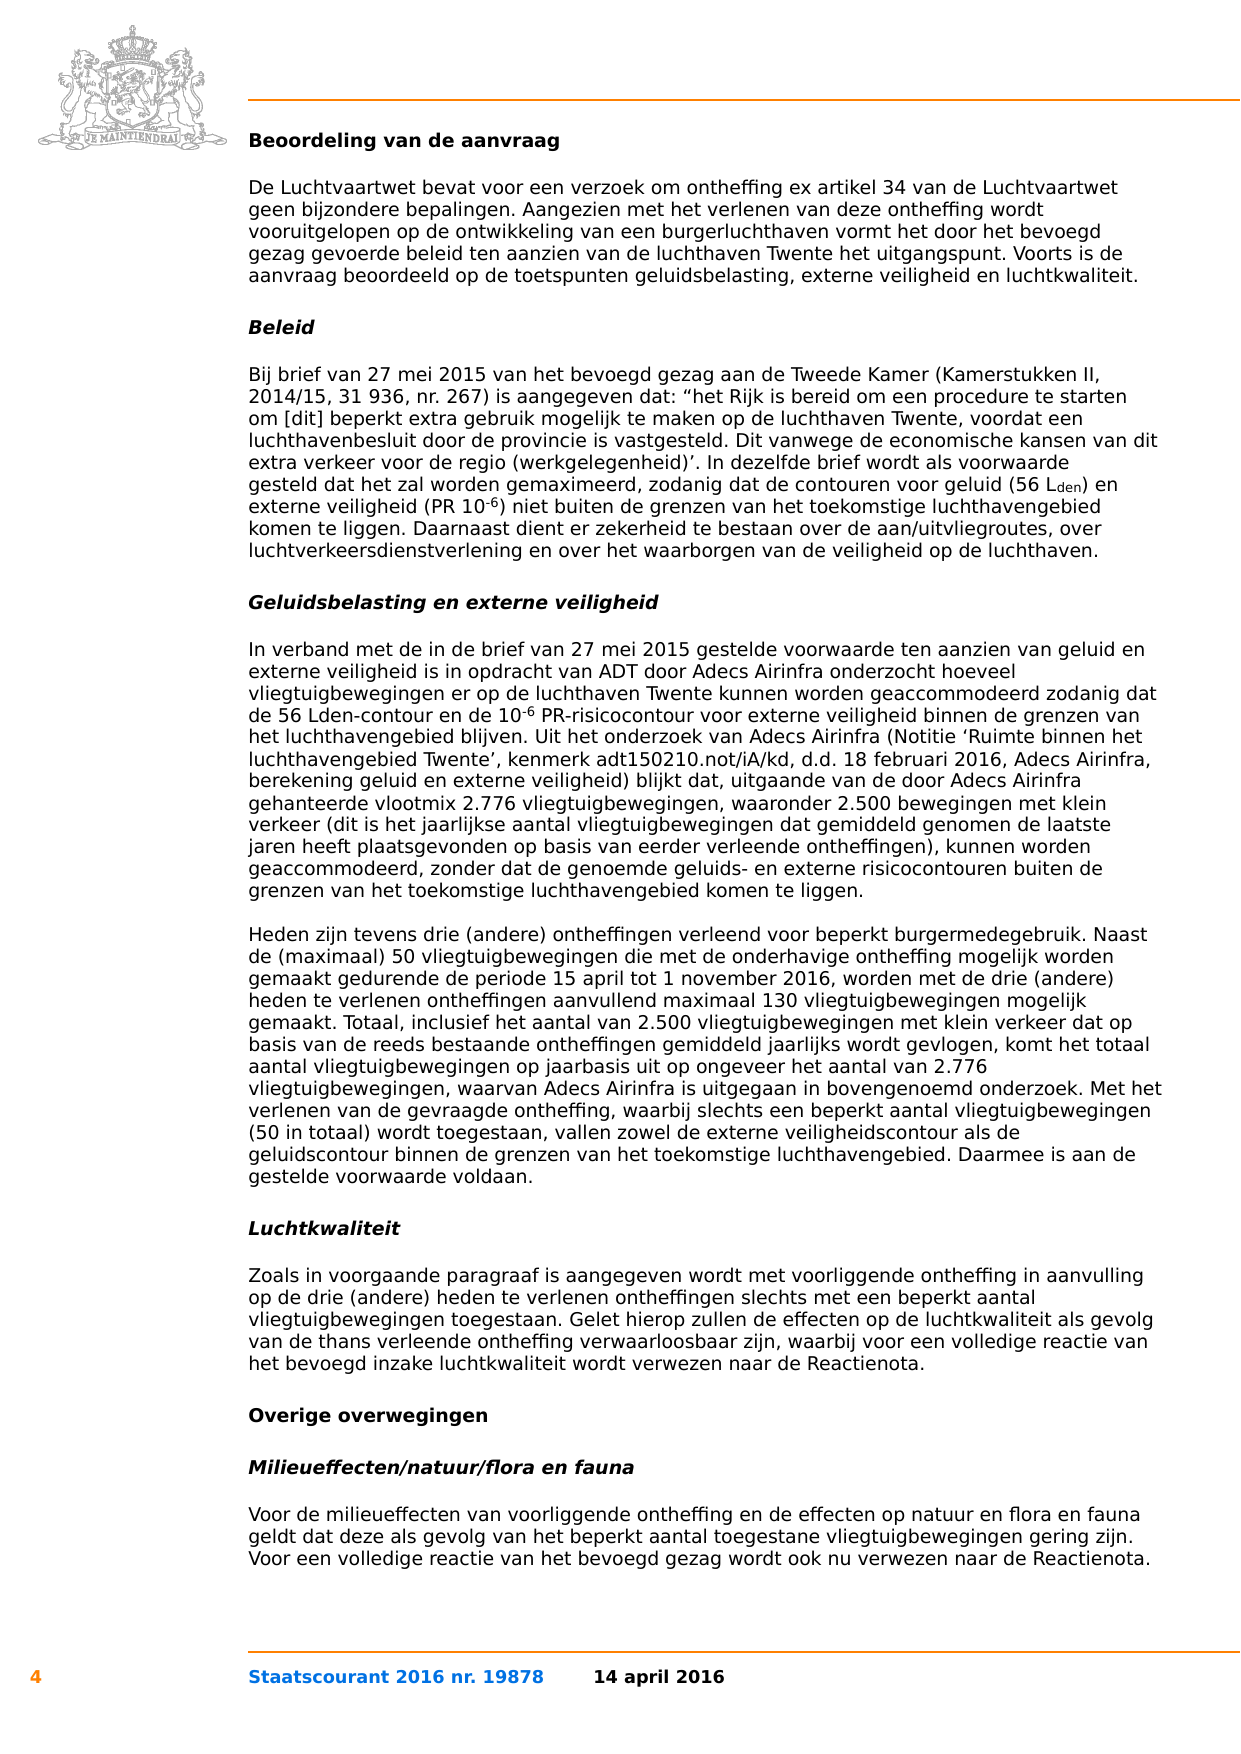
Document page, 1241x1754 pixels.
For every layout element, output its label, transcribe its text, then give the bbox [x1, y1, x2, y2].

subtitle Beoordeling van de aanvraag [248, 130, 1163, 152]
subtitle Overige overwegingen [248, 1405, 1163, 1427]
text Voor de milieueffecten van voorliggende ontheffing en de effecten op natuur en flora en fauna geldt dat deze als gevolg van het beperkt aantal toegestane vliegtuigbewegingen gering zijn. Voor een volledige reactie van het bevoegd gezag wordt ook nu verwezen naar de Reactienota. [248, 1504, 1163, 1570]
text In verband met de in de brief van 27 mei 2015 gestelde voorwaarde ten aanzien van geluid en externe veiligheid is in opdracht van ADT door Adecs Airinfra onderzocht hoeveel vliegtuigbewegingen er op de luchthaven Twente kunnen worden geaccommodeerd zodanig dat de 56 Lden-contour en de 10-6 PR-risicocontour voor externe veiligheid binnen de grenzen van het luchthavengebied blijven. Uit het onderzoek van Adecs Airinfra (Notitie ‘Ruimte binnen het luchthavengebied Twente’, kenmerk adt150210.not/iA/kd, d.d. 18 februari 2016, Adecs Airinfra, berekening geluid en externe veiligheid) blijkt dat, uitgaande van de door Adecs Airinfra gehanteerde vlootmix 2.776 vliegtuigbewegingen, waaronder 2.500 bewegingen met klein verkeer (dit is het jaarlijkse aantal vliegtuigbewegingen dat gemiddeld genomen de laatste jaren heeft plaatsgevonden op basis van eerder verleende ontheffingen), kunnen worden geaccommodeerd, zonder dat de genoemde geluids- en externe risicocontouren buiten de grenzen van het toekomstige luchthavengebied komen te liggen. [248, 638, 1163, 902]
subtitle Milieueffecten/natuur/flora en fauna [248, 1457, 1163, 1479]
subtitle Beleid [248, 317, 1163, 339]
text Zoals in voorgaande paragraaf is aangegeven wordt met voorliggende ontheffing in aanvulling op de drie (andere) heden te verlenen ontheffingen slechts met een beperkt aantal vliegtuigbewegingen toegestaan. Gelet hierop zullen de effecten op de luchtkwaliteit als gevolg van de thans verleende ontheffing verwaarloosbaar zijn, waarbij voor een volledige reactie van het bevoegd inzake luchtkwaliteit wordt verwezen naar de Reactienota. [248, 1265, 1163, 1375]
text De Luchtvaartwet bevat voor een verzoek om ontheffing ex artikel 34 van de Luchtvaartwet geen bijzondere bepalingen. Aangezien met het verlenen van deze ontheffing wordt vooruitgelopen op de ontwikkeling van een burgerluchthaven vormt het door het bevoegd gezag gevoerde beleid ten aanzien van de luchthaven Twente het uitgangspunt. Voorts is de aanvraag beoordeeld op de toetspunten geluidsbelasting, externe veiligheid en luchtkwaliteit. [248, 177, 1163, 287]
text gesteld dat het zal worden gemaximeerd, zodanig dat de contouren voor geluid (56 Lden) en externe veiligheid (PR 10-6) niet buiten de grenzen van het toekomstige luchthavengebied komen te liggen. Daarnaast dient er zekerheid te bestaan over de aan/uitvliegroutes, over luchtverkeersdienstverlening en over het waarborgen van de veiligheid op de luchthaven. [248, 474, 1163, 562]
picture [38, 25, 227, 150]
text Heden zijn tevens drie (andere) ontheffingen verleend voor beperkt burgermedegebruik. Naast de (maximaal) 50 vliegtuigbewegingen die met de onderhavige ontheffing mogelijk worden gemaakt gedurende de periode 15 april tot 1 november 2016, worden met de drie (andere) heden te verlenen ontheffingen aanvullend maximaal 130 vliegtuigbewegingen mogelijk gemaakt. Totaal, inclusief het aantal van 2.500 vliegtuigbewegingen met klein verkeer dat op basis van de reeds bestaande ontheffingen gemiddeld jaarlijks wordt gevlogen, komt het totaal aantal vliegtuigbewegingen op jaarbasis uit op ongeveer het aantal van 2.776 vliegtuigbewegingen, waarvan Adecs Airinfra is uitgegaan in bovengenoemd onderzoek. Met het verlenen van de gevraagde ontheffing, waarbij slechts een beperkt aantal vliegtuigbewegingen (50 in totaal) wordt toegestaan, vallen zowel de externe veiligheidscontour als de geluidscontour binnen de grenzen van het toekomstige luchthavengebied. Daarmee is aan de gestelde voorwaarde voldaan. [248, 924, 1163, 1188]
text Bij brief van 27 mei 2015 van het bevoegd gezag aan de Tweede Kamer (Kamerstukken II, 2014/15, 31 936, nr. 267) is aangegeven dat: “het Rijk is bereid om een procedure te starten om [dit] beperkt extra gebruik mogelijk te maken op de luchthaven Twente, voordat een luchthavenbesluit door de provincie is vastgesteld. Dit vanwege de economische kansen van dit extra verkeer voor de regio (werkgelegenheid)’. In dezelfde brief wordt als voorwaarde [248, 364, 1163, 474]
subtitle Luchtkwaliteit [248, 1218, 1163, 1240]
subtitle Geluidsbelasting en externe veiligheid [248, 592, 1163, 613]
